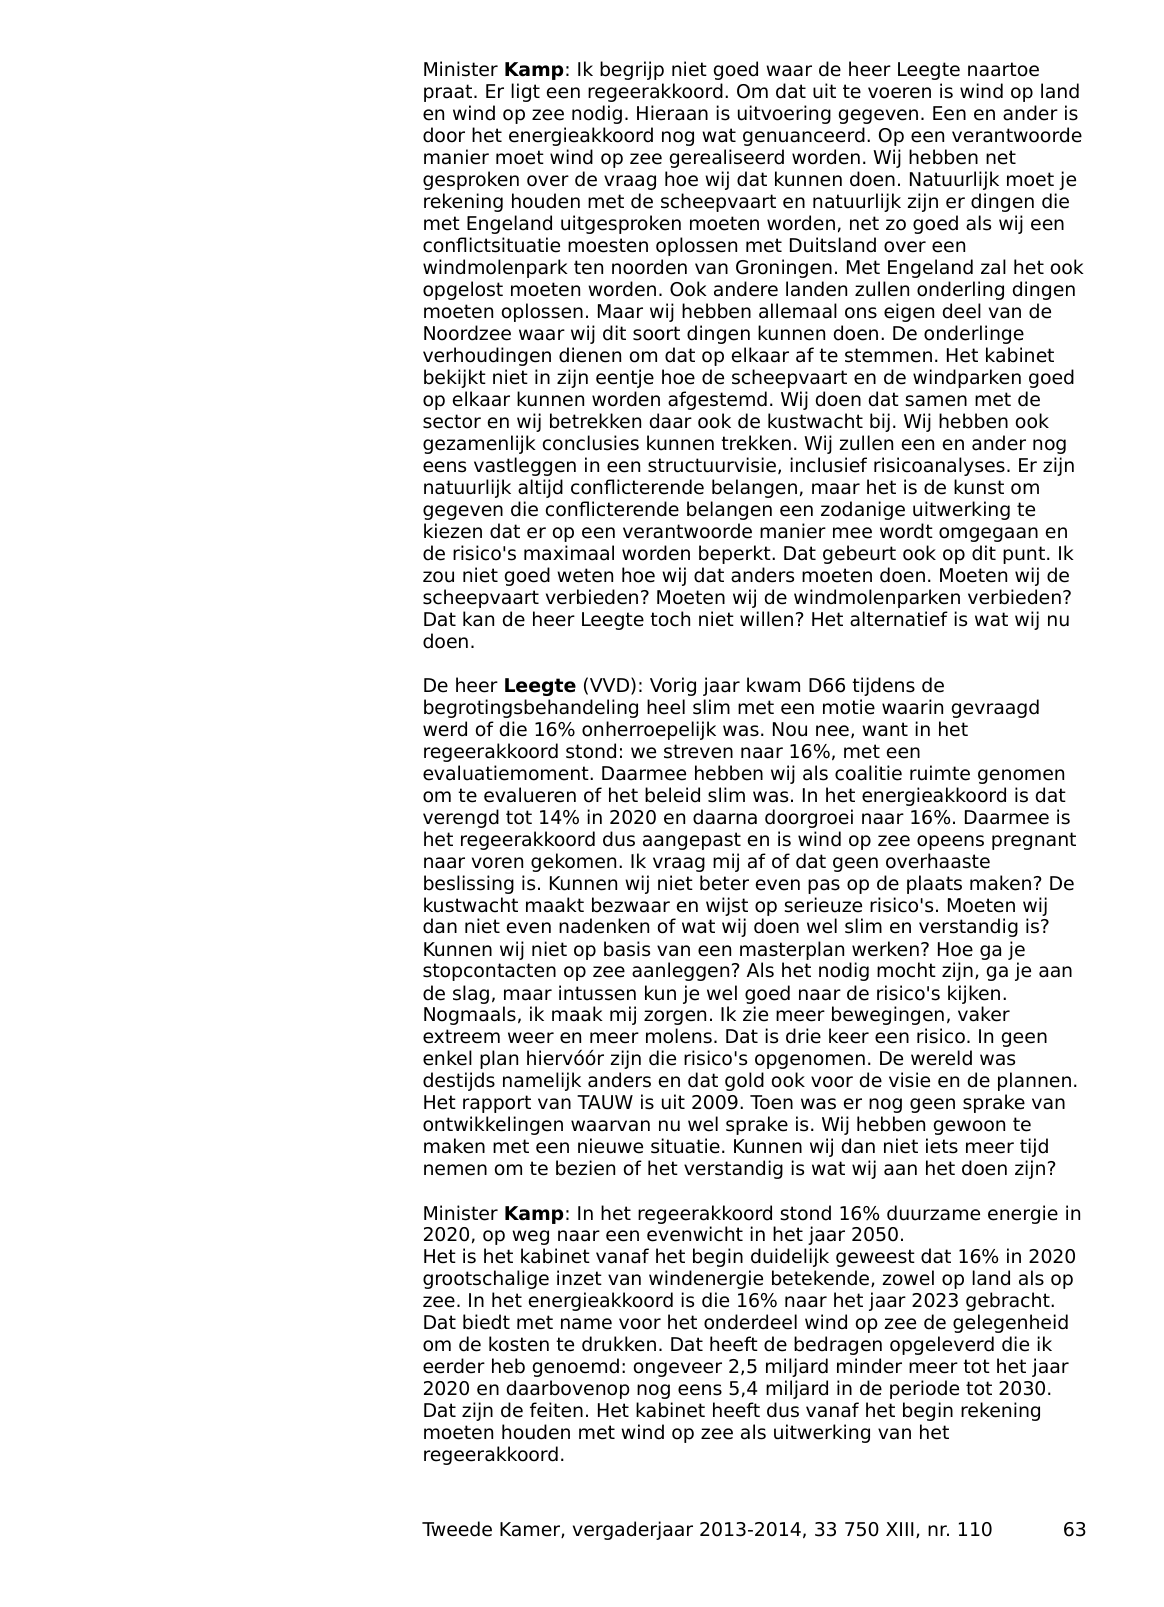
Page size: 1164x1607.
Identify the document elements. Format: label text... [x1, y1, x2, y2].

text Minister Kamp: Ik begrijp niet goed waar de heer Leegte naartoe praat. Er ligt een regeerakkoord. Om dat uit te voeren is wind op land en wind op zee nodig. Hieraan is uitvoering gegeven. Een en ander is door het energieakkoord nog wat genuanceerd. Op een verantwoorde manier moet wind op zee gerealiseerd worden. Wij hebben net gesproken over de vraag hoe wij dat kunnen doen. Natuurlijk moet je rekening houden met de scheepvaart en natuurlijk zijn er dingen die met Engeland uitgesproken moeten worden, net zo goed als wij een conflictsituatie moesten oplossen met Duitsland over een windmolenpark ten noorden van Groningen. Met Engeland zal het ook opgelost moeten worden. Ook andere landen zullen onderling dingen moeten oplossen. Maar wij hebben allemaal ons eigen deel van de Noordzee waar wij dit soort dingen kunnen doen. De onderlinge verhoudingen dienen om dat op elkaar af te stemmen. Het kabinet bekijkt niet in zijn eentje hoe de scheepvaart en de windparken goed op elkaar kunnen worden afgestemd. Wij doen dat samen met de sector en wij betrekken daar ook de kustwacht bij. Wij hebben ook gezamenlijk conclusies kunnen trekken. Wij zullen een en ander nog eens vastleggen in een structuurvisie, inclusief risicoanalyses. Er zijn natuurlijk altijd conflicterende belangen, maar het is de kunst om gegeven die conflicterende belangen een zodanige uitwerking te kiezen dat er op een verantwoorde manier mee wordt omgegaan en de risico's maximaal worden beperkt. Dat gebeurt ook op dit punt. Ik zou niet goed weten hoe wij dat anders moeten doen. Moeten wij de scheepvaart verbieden? Moeten wij de windmolenparken verbieden? Dat kan de heer Leegte toch niet willen? Het alternatief is wat wij nu doen. [422, 59, 1087, 652]
text De heer Leegte (VVD): Vorig jaar kwam D66 tijdens de begrotingsbehandeling heel slim met een motie waarin gevraagd werd of die 16% onherroepelijk was. Nou nee, want in het regeerakkoord stond: we streven naar 16%, met een evaluatiemoment. Daarmee hebben wij als coalitie ruimte genomen om te evalueren of het beleid slim was. In het energieakkoord is dat verengd tot 14% in 2020 en daarna doorgroei naar 16%. Daarmee is het regeerakkoord dus aangepast en is wind op zee opeens pregnant naar voren gekomen. Ik vraag mij af of dat geen overhaaste beslissing is. Kunnen wij niet beter even pas op de plaats maken? De kustwacht maakt bezwaar en wijst op serieuze risico's. Moeten wij dan niet even nadenken of wat wij doen wel slim en verstandig is? Kunnen wij niet op basis van een masterplan werken? Hoe ga je stopcontacten op zee aanleggen? Als het nodig mocht zijn, ga je aan de slag, maar intussen kun je wel goed naar de risico's kijken. Nogmaals, ik maak mij zorgen. Ik zie meer bewegingen, vaker extreem weer en meer molens. Dat is drie keer een risico. In geen enkel plan hiervóór zijn die risico's opgenomen. De wereld was destijds namelijk anders en dat gold ook voor de visie en de plannen. Het rapport van TAUW is uit 2009. Toen was er nog geen sprake van ontwikkelingen waarvan nu wel sprake is. Wij hebben gewoon te maken met een nieuwe situatie. Kunnen wij dan niet iets meer tijd nemen om te bezien of het verstandig is wat wij aan het doen zijn? [422, 675, 1087, 1180]
text Het is het kabinet vanaf het begin duidelijk geweest dat 16% in 2020 grootschalige inzet van windenergie betekende, zowel op land als op zee. In het energieakkoord is die 16% naar het jaar 2023 gebracht. Dat biedt met name voor het onderdeel wind op zee de gelegenheid om de kosten te drukken. Dat heeft de bedragen opgeleverd die ik eerder heb genoemd: ongeveer 2,5 miljard minder meer tot het jaar 2020 en daarbovenop nog eens 5,4 miljard in de periode tot 2030. Dat zijn de feiten. Het kabinet heeft dus vanaf het begin rekening moeten houden met wind op zee als uitwerking van het regeerakkoord. [422, 1246, 1087, 1466]
text Minister Kamp: In het regeerakkoord stond 16% duurzame energie in 2020, op weg naar een evenwicht in het jaar 2050. [422, 1202, 1087, 1246]
